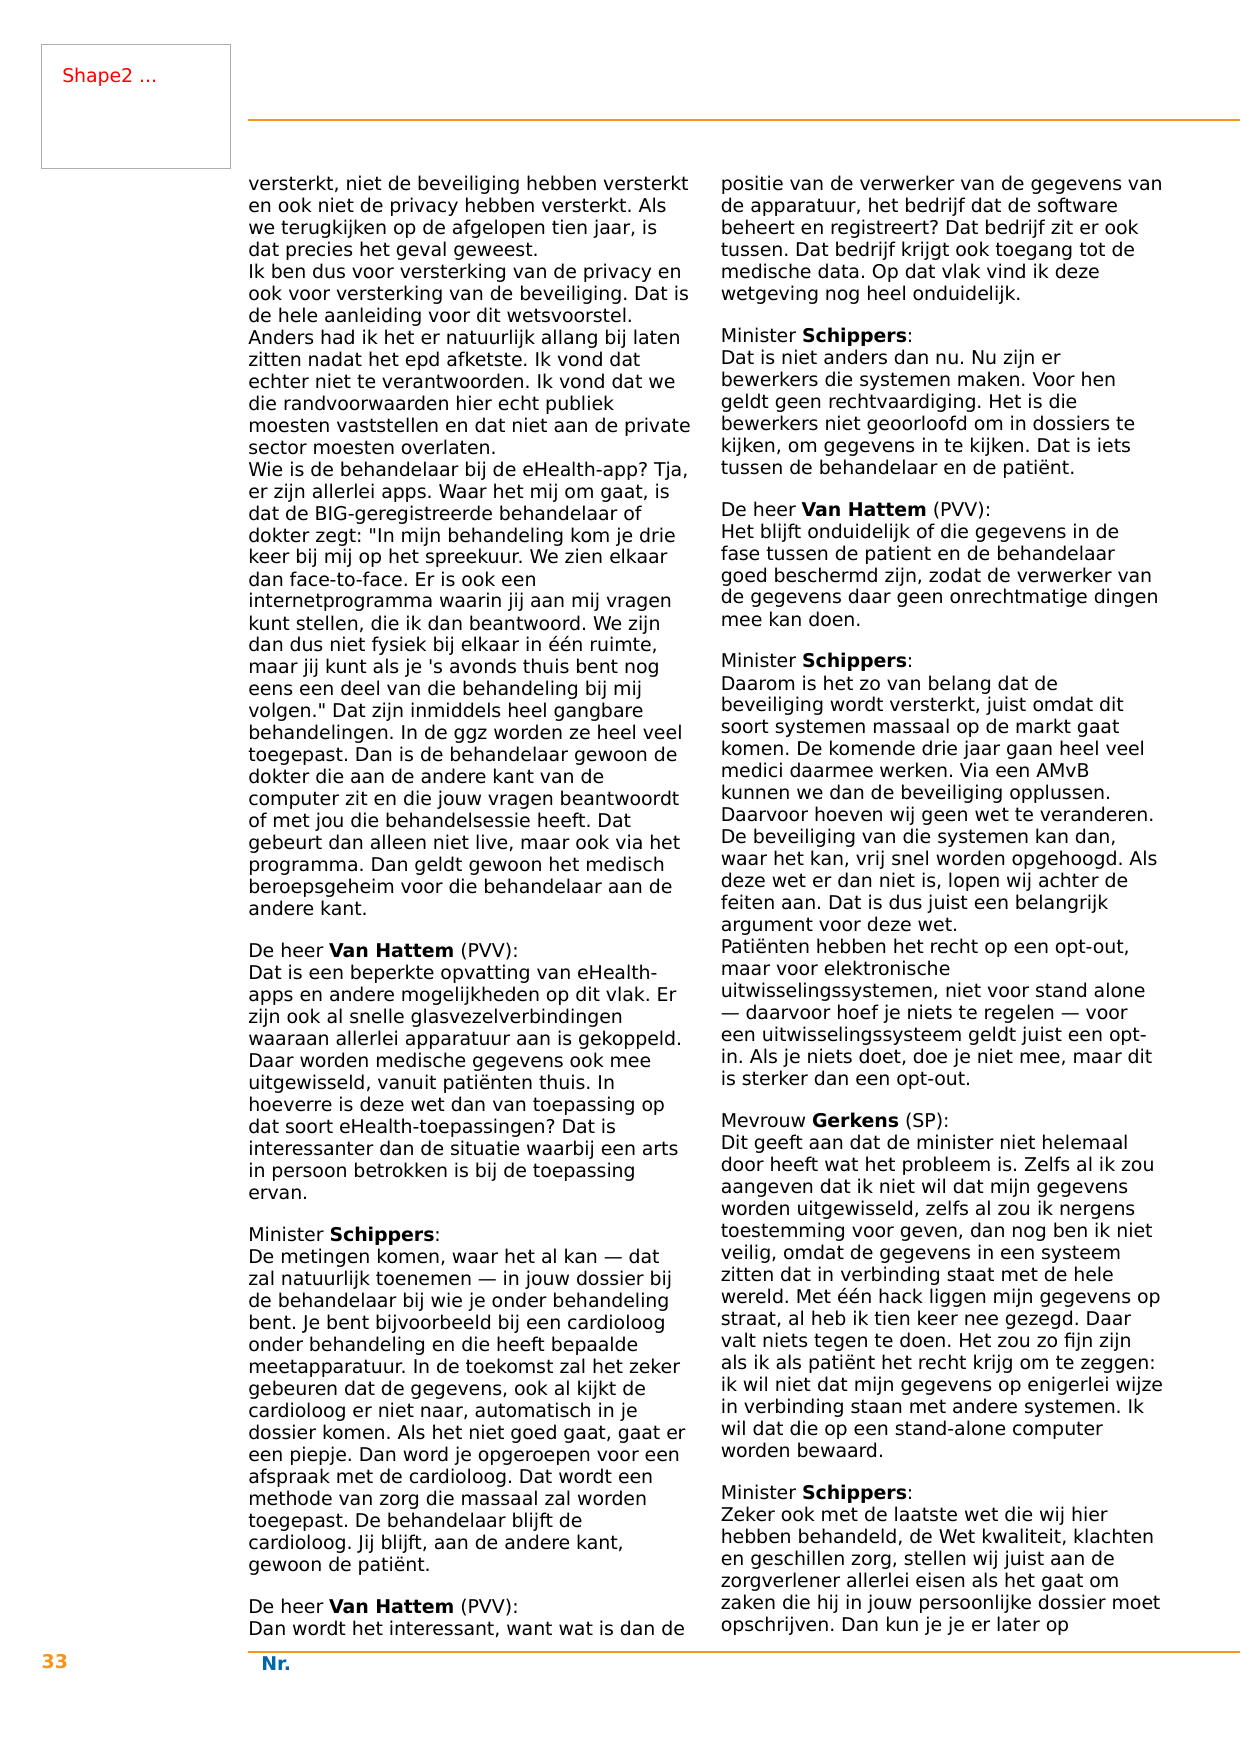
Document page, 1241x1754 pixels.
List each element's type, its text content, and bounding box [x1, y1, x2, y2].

text Minister Schippers: [721, 325, 1163, 347]
text Dat is niet anders dan nu. Nu zijn er bewerkers die systemen maken. Voor hen geldt geen rechtvaardiging. Het is die bewerkers niet geoorloofd om in dossiers te kijken, om gegevens in te kijken. Dat is iets tussen de behandelaar en de patiënt. [721, 347, 1163, 478]
text Dit geeft aan dat de minister niet helemaal door heeft wat het probleem is. Zelfs al ik zou aangeven dat ik niet wil dat mijn gegevens worden uitgewisseld, zelfs al zou ik nergens toestemming voor geven, dan nog ben ik niet veilig, omdat de gegevens in een systeem zitten dat in verbinding staat met de hele wereld. Met één hack liggen mijn gegevens op straat, al heb ik tien keer nee gezegd. Daar valt niets tegen te doen. Het zou zo fijn zijn als ik als patiënt het recht krijg om te zeggen: ik wil niet dat mijn gegevens op enigerlei wijze in verbinding staan met andere systemen. Ik wil dat die op een stand-alone computer worden bewaard. [721, 1132, 1163, 1462]
text Minister Schippers: [721, 1482, 1163, 1504]
text Het blijft onduidelijk of die gegevens in de fase tussen de patient en de behandelaar goed beschermd zijn, zodat de verwerker van de gegevens daar geen onrechtmatige dingen mee kan doen. [721, 521, 1163, 630]
text Mevrouw Gerkens (SP): [721, 1110, 1163, 1132]
text De heer Van Hattem (PVV): [248, 1596, 691, 1617]
text positie van de verwerker van de gegevens van de apparatuur, het bedrijf dat de software beheert en registreert? Dat bedrijf zit er ook tussen. Dat bedrijf krijgt ook toegang tot de medische data. Op dat vlak vind ik deze wetgeving nog heel onduidelijk. [721, 173, 1163, 305]
text Minister Schippers: [248, 1224, 691, 1246]
text De heer Van Hattem (PVV): [248, 940, 691, 962]
text Minister Schippers: [721, 650, 1163, 672]
text Wie is de behandelaar bij de eHealth-app? Tja, er zijn allerlei apps. Waar het mij om gaat, is dat de BIG-geregistreerde behandelaar of dokter zegt: "In mijn behandeling kom je drie keer bij mij op het spreekuur. We zien elkaar dan face-to-face. Er is ook een internetprogramma waarin jij aan mij vragen kunt stellen, die ik dan beantwoord. We zijn dan dus niet fysiek bij elkaar in één ruimte, maar jij kunt als je 's avonds thuis bent nog eens een deel van die behandeling bij mij volgen." Dat zijn inmiddels heel gangbare behandelingen. In de ggz worden ze heel veel toegepast. Dan is de behandelaar gewoon de dokter die aan de andere kant van de computer zit en die jouw vragen beantwoordt of met jou die behandelsessie heeft. Dat gebeurt dan alleen niet live, maar ook via het programma. Dan geldt gewoon het medisch beroepsgeheim voor die behandelaar aan de andere kant. [248, 458, 691, 920]
text versterkt, niet de beveiliging hebben versterkt en ook niet de privacy hebben versterkt. Als we terugkijken op de afgelopen tien jaar, is dat precies het geval geweest. [248, 173, 691, 261]
text Dan wordt het interessant, want wat is dan de [248, 1617, 691, 1639]
text Ik ben dus voor versterking van de privacy en ook voor versterking van de beveiliging. Dat is de hele aanleiding voor dit wetsvoorstel. Anders had ik het er natuurlijk allang bij laten zitten nadat het epd afketste. Ik vond dat echter niet te verantwoorden. Ik vond dat we die randvoorwaarden hier echt publiek moesten vaststellen en dat niet aan de private sector moesten overlaten. [248, 261, 691, 458]
text Daarom is het zo van belang dat de beveiliging wordt versterkt, juist omdat dit soort systemen massaal op de markt gaat komen. De komende drie jaar gaan heel veel medici daarmee werken. Via een AMvB kunnen we dan de beveiliging opplussen. Daarvoor hoeven wij geen wet te veranderen. De beveiliging van die systemen kan dan, waar het kan, vrij snel worden opgehoogd. Als deze wet er dan niet is, lopen wij achter de feiten aan. Dat is dus juist een belangrijk argument voor deze wet. [721, 672, 1163, 936]
text Zeker ook met de laatste wet die wij hier hebben behandeld, de Wet kwaliteit, klachten en geschillen zorg, stellen wij juist aan de zorgverlener allerlei eisen als het gaat om zaken die hij in jouw persoonlijke dossier moet opschrijven. Dan kun je je er later op [721, 1504, 1163, 1636]
text De heer Van Hattem (PVV): [721, 498, 1163, 521]
text Patiënten hebben het recht op een opt-out, maar voor elektronische uitwisselingssystemen, niet voor stand alone — daarvoor hoef je niets te regelen — voor een uitwisselingssysteem geldt juist een opt-in. Als je niets doet, doe je niet mee, maar dit is sterker dan een opt-out. [721, 936, 1163, 1090]
text De metingen komen, waar het al kan — dat zal natuurlijk toenemen — in jouw dossier bij de behandelaar bij wie je onder behandeling bent. Je bent bijvoorbeeld bij een cardioloog onder behandeling en die heeft bepaalde meetapparatuur. In de toekomst zal het zeker gebeuren dat de gegevens, ook al kijkt de cardioloog er niet naar, automatisch in je dossier komen. Als het niet goed gaat, gaat er een piepje. Dan word je opgeroepen voor een afspraak met de cardioloog. Dat wordt een methode van zorg die massaal zal worden toegepast. De behandelaar blijft de cardioloog. Jij blijft, aan de andere kant, gewoon de patiënt. [248, 1246, 691, 1576]
text Dat is een beperkte opvatting van eHealth-apps en andere mogelijkheden op dit vlak. Er zijn ook al snelle glasvezelverbindingen waaraan allerlei apparatuur aan is gekoppeld. Daar worden medische gegevens ook mee uitgewisseld, vanuit patiënten thuis. In hoeverre is deze wet dan van toepassing op dat soort eHealth-toepassingen? Dat is interessanter dan de situatie waarbij een arts in persoon betrokken is bij de toepassing ervan. [248, 962, 691, 1204]
